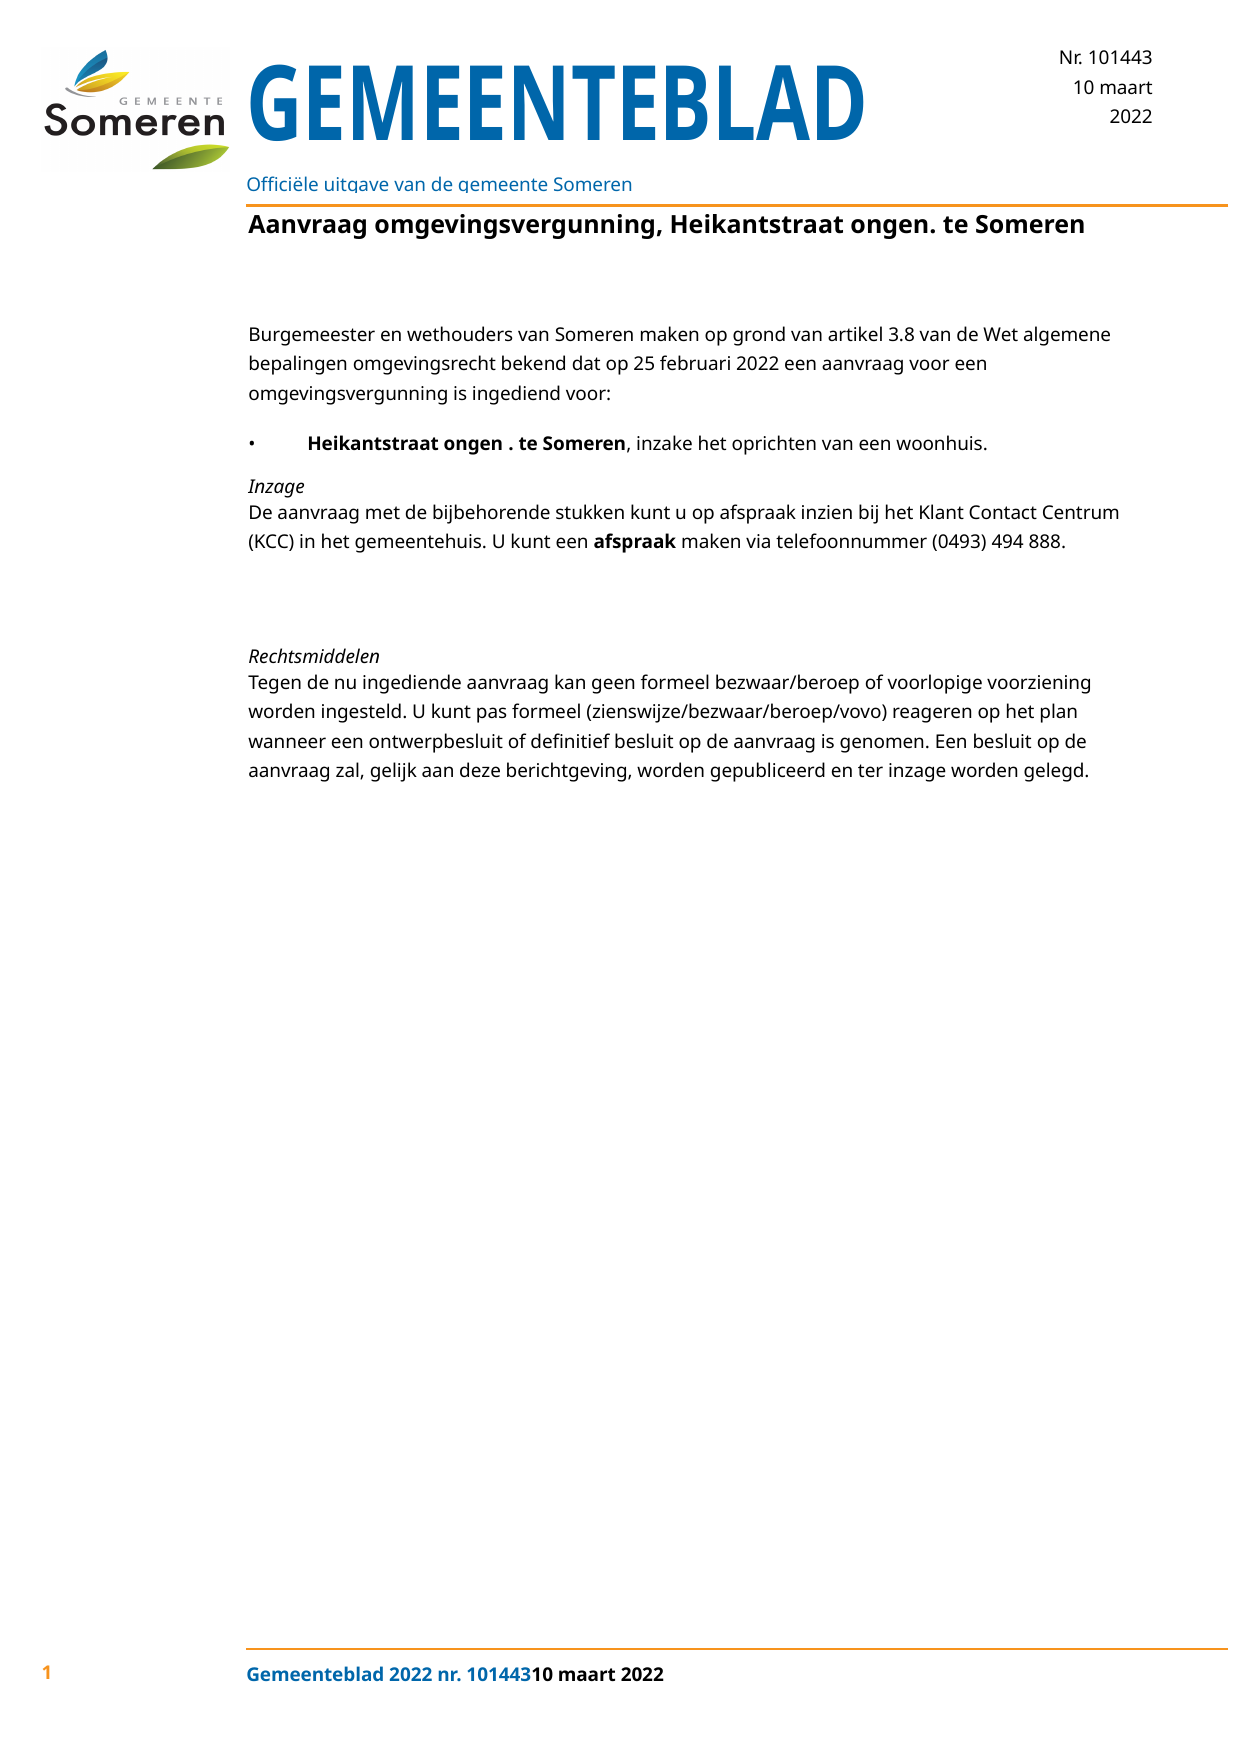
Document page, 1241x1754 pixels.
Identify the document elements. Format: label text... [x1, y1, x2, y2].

text Rechtsmiddelen [248, 643, 1152, 669]
text Aanvraag omgevingsvergunning, Heikantstraat ongen. te Someren [248, 207, 1152, 241]
text Inzage [248, 473, 1152, 499]
text Tegen de nu ingediende aanvraag kan geen formeel bezwaar/beroep of voorlopige voorziening worden ingesteld. U kunt pas formeel (zienswijze/bezwaar/beroep/vovo) reageren op het plan wanneer een ontwerpbesluit of definitief besluit op de aanvraag is genomen. Een besluit op de aanvraag zal, gelijk aan deze berichtgeving, worden gepubliceerd en ter inzage worden gelegd. [248, 669, 1152, 783]
text De aanvraag met de bijbehorende stukken kunt u op afspraak inzien bij het Klant Contact Centrum (KCC) in het gemeentehuis. U kunt een afspraak maken via telefoonnummer (0493) 494 888. [248, 499, 1152, 554]
list Heikantstraat ongen . te Someren, inzake het oprichten van een woonhuis. [248, 430, 1152, 456]
picture [41, 47, 231, 172]
text Burgemeester en wethouders van Someren maken op grond van artikel 3.8 van de Wet algemene bepalingen omgevingsrecht bekend dat op 25 februari 2022 een aanvraag voor een omgevingsvergunning is ingediend voor: [248, 321, 1152, 406]
